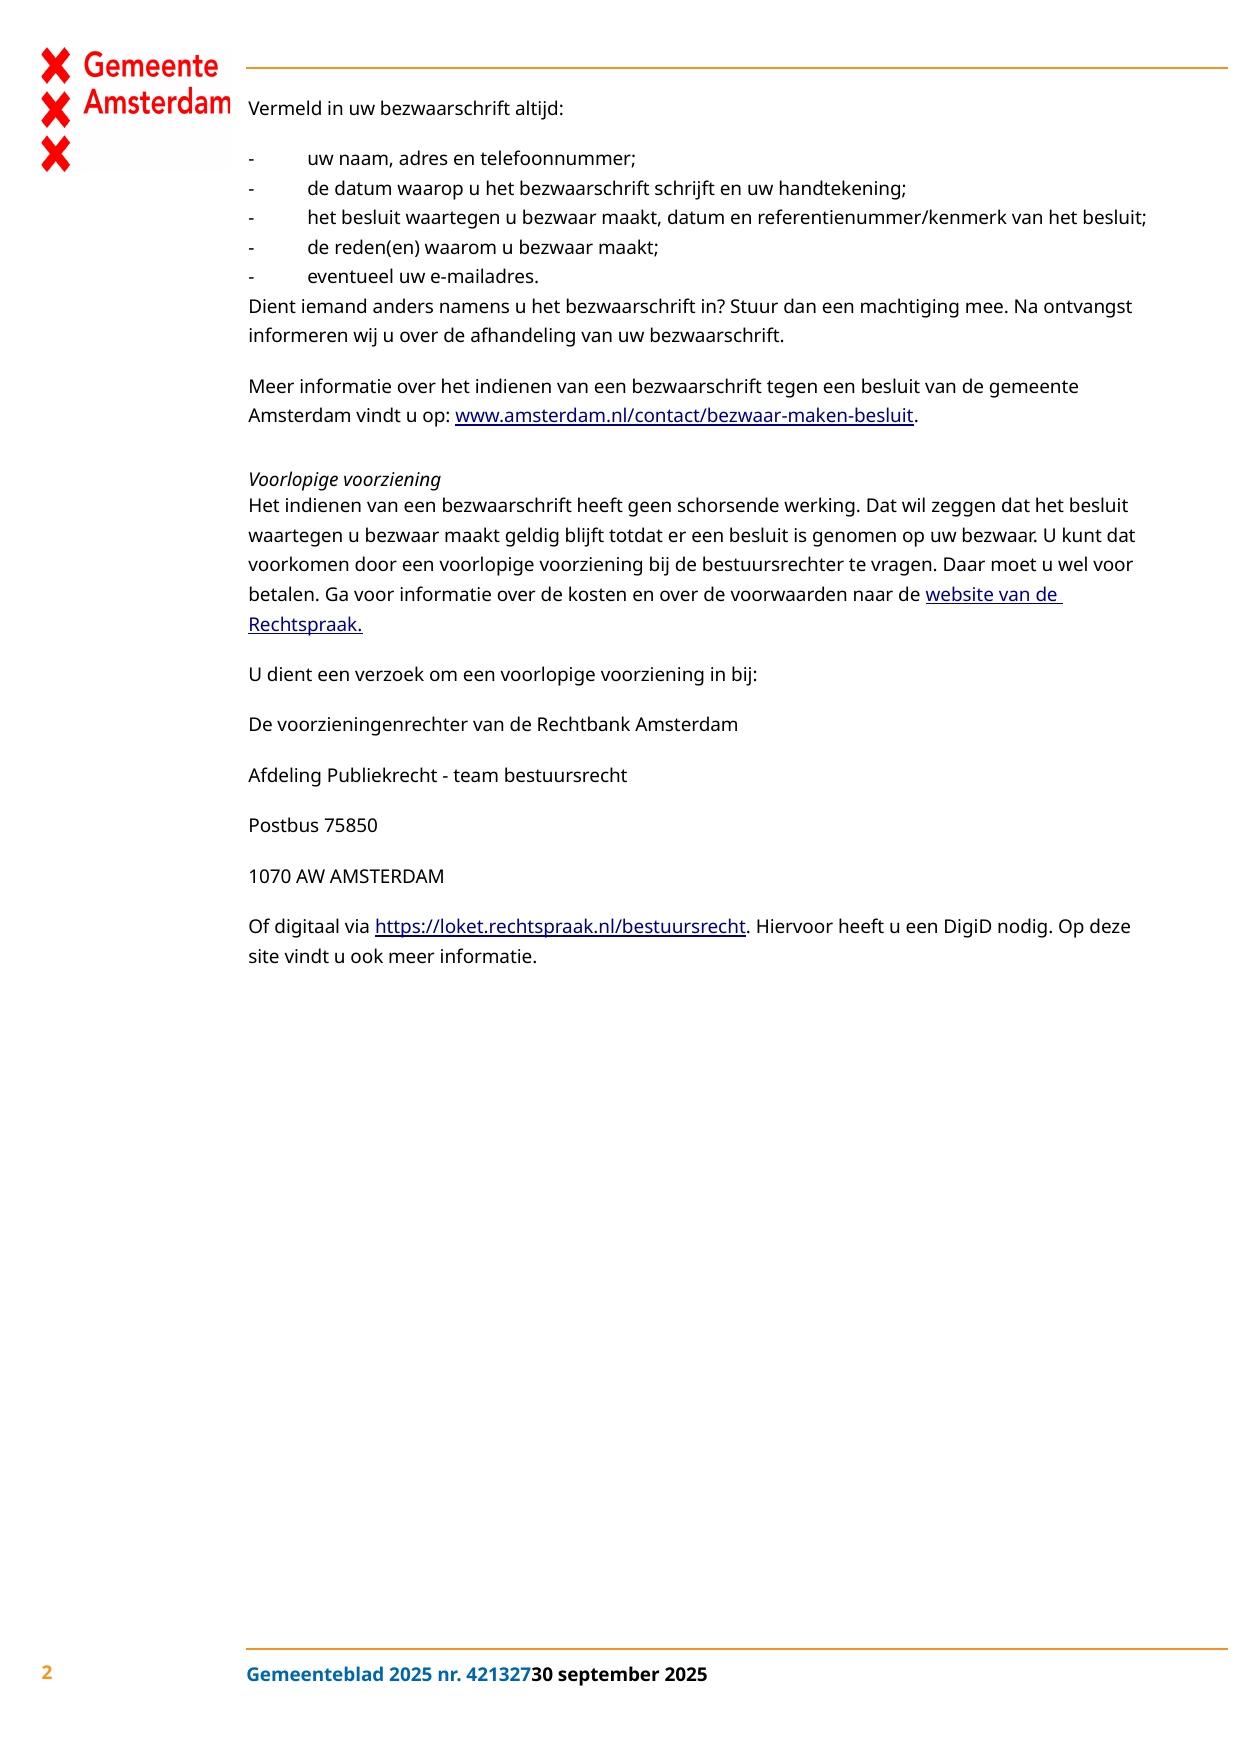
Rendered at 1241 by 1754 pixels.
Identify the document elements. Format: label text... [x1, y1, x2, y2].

text Voorlopige voorziening [248, 467, 1152, 492]
text Of digitaal via https://loket.rechtspraak.nl/bestuursrecht. Hiervoor heeft u een DigiD nodig. Op deze site vindt u ook meer informatie. [248, 913, 1152, 968]
text De voorzieningenrechter van de Rechtbank Amsterdam [248, 712, 1152, 737]
text Meer informatie over het indienen van een bezwaarschrift tegen een besluit van de gemeente Amsterdam vindt u op: www.amsterdam.nl/contact/bezwaar-maken-besluit. [248, 373, 1152, 428]
text Dient iemand anders namens u het bezwaarschrift in? Stuur dan een machtiging mee. Na ontvangst informeren wij u over de afhandeling van uw bezwaarschrift. [248, 293, 1152, 348]
list eventueel uw e-mailadres. [248, 263, 1152, 289]
text Vermeld in uw bezwaarschrift altijd: [248, 95, 1152, 121]
picture [41, 47, 231, 172]
text Postbus 75850 [248, 812, 1152, 838]
list de datum waarop u het bezwaarschrift schrijft en uw handtekening; [248, 175, 1152, 201]
list uw naam, adres en telefoonnummer; [248, 145, 1152, 171]
text 1070 AW AMSTERDAM [248, 863, 1152, 888]
text U dient een verzoek om een voorlopige voorziening in bij: [248, 661, 1152, 687]
list het besluit waartegen u bezwaar maakt, datum en referentienummer/kenmerk van het besluit; [248, 204, 1152, 230]
text Afdeling Publiekrecht - team bestuursrecht [248, 762, 1152, 788]
list de reden(en) waarom u bezwaar maakt; [248, 234, 1152, 260]
text Het indienen van een bezwaarschrift heeft geen schorsende werking. Dat wil zeggen dat het besluit waartegen u bezwaar maakt geldig blijft totdat er een besluit is genomen op uw bezwaar. U kunt dat voorkomen door een voorlopige voorziening bij de bestuursrechter te vragen. Daar moet u wel voor betalen. Ga voor informatie over de kosten en over de voorwaarden naar de website van de Rechtspraak. [248, 492, 1152, 636]
